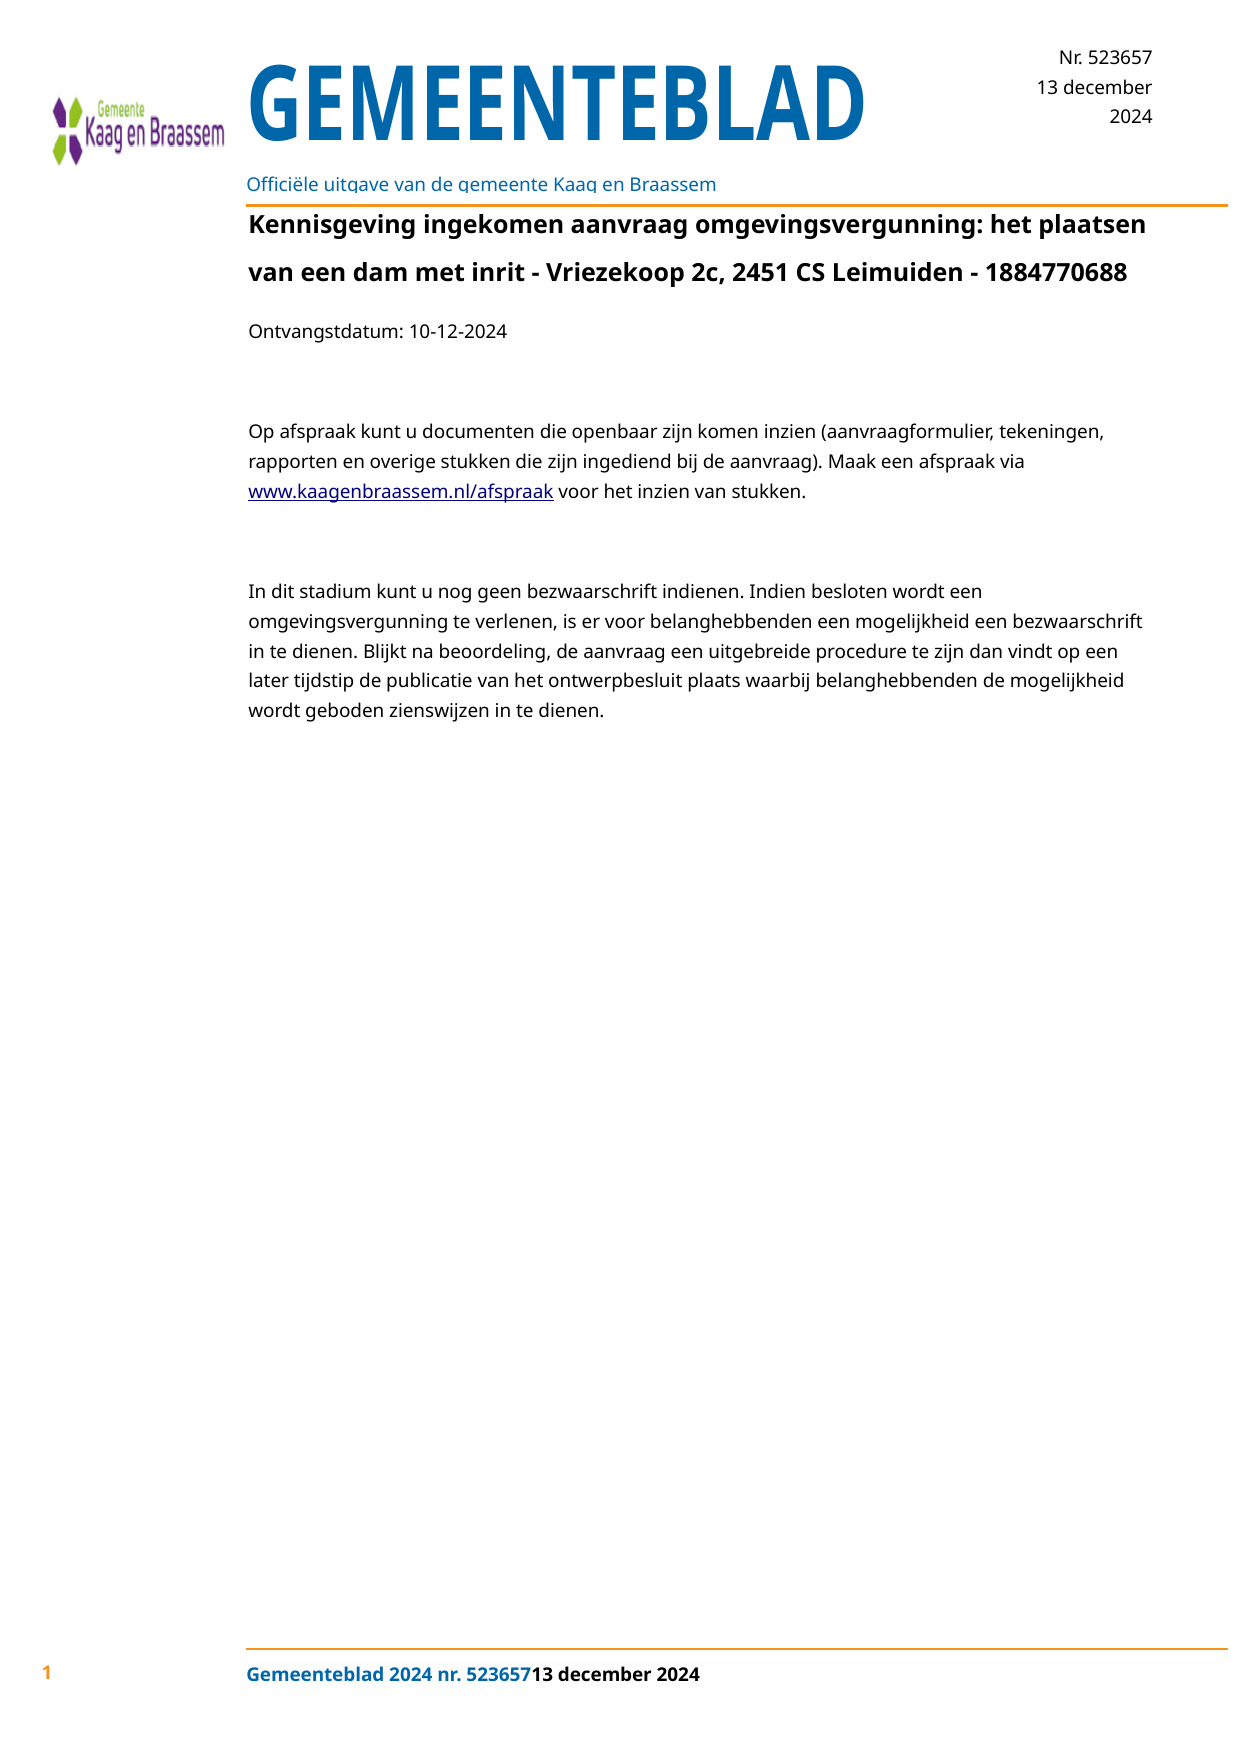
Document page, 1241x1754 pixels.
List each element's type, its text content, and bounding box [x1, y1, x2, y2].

text Kennisgeving ingekomen aanvraag omgevingsvergunning: het plaatsen van een dam met inrit - Vriezekoop 2c, 2451 CS Leimuiden - 1884770688 [248, 207, 1152, 288]
text Ontvangstdatum: 10-12-2024 [248, 318, 1152, 344]
text In dit stadium kunt u nog geen bezwaarschrift indienen. Indien besloten wordt een omgevingsvergunning te verlenen, is er voor belanghebbenden een mogelijkheid een bezwaarschrift in te dienen. Blijkt na beoordeling, de aanvraag een uitgebreide procedure te zijn dan vindt op een later tijdstip de publicatie van het ontwerpbesluit plaats waarbij belanghebbenden de mogelijkheid wordt geboden zienswijzen in te dienen. [248, 579, 1152, 723]
text Op afspraak kunt u documenten die openbaar zijn komen inzien (aanvraagformulier, tekeningen, rapporten en overige stukken die zijn ingediend bij de aanvraag). Maak een afspraak via www.kaagenbraassem.nl/afspraak voor het inzien van stukken. [248, 419, 1152, 504]
picture [41, 47, 231, 172]
